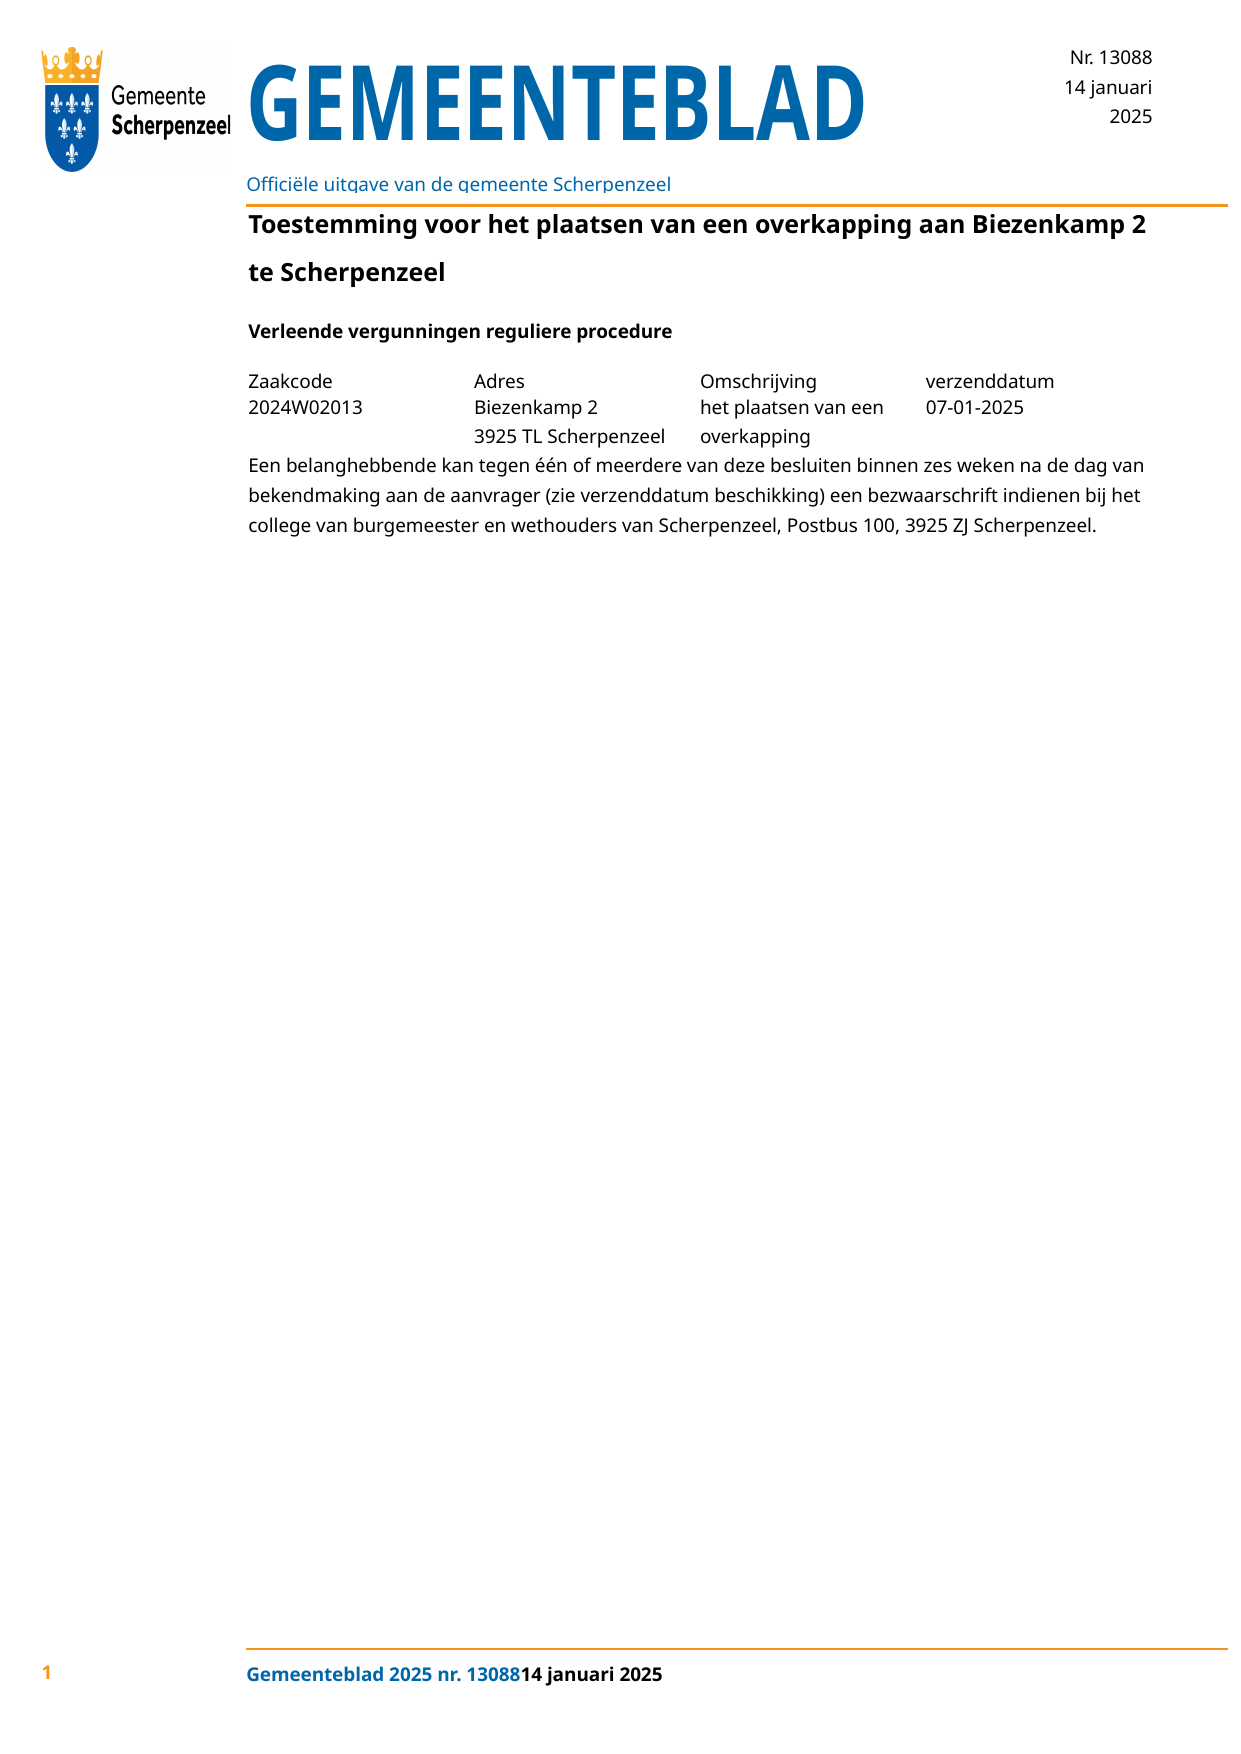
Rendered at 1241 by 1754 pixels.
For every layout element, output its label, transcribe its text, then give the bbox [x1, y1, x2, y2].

table_header Omschrijving [700, 369, 926, 394]
picture [41, 47, 231, 172]
table_cell het plaatsen van een overkapping [700, 394, 926, 449]
text Verleende vergunningen reguliere procedure [248, 318, 1152, 344]
table_cell 07-01-2025 [926, 394, 1152, 449]
table_header verzenddatum [926, 369, 1152, 394]
table_header Adres [474, 369, 700, 394]
table_cell Biezenkamp 2 3925 TL Scherpenzeel [474, 394, 700, 449]
table_header Zaakcode [248, 369, 474, 394]
text Toestemming voor het plaatsen van een overkapping aan Biezenkamp 2 te Scherpenzeel [248, 207, 1152, 288]
text Een belanghebbende kan tegen één of meerdere van deze besluiten binnen zes weken na de dag van bekendmaking aan de aanvrager (zie verzenddatum beschikking) een bezwaarschrift indienen bij het college van burgemeester en wethouders van Scherpenzeel, Postbus 100, 3925 ZJ Scherpenzeel. [248, 453, 1152, 538]
table_cell 2024W02013 [248, 394, 474, 449]
